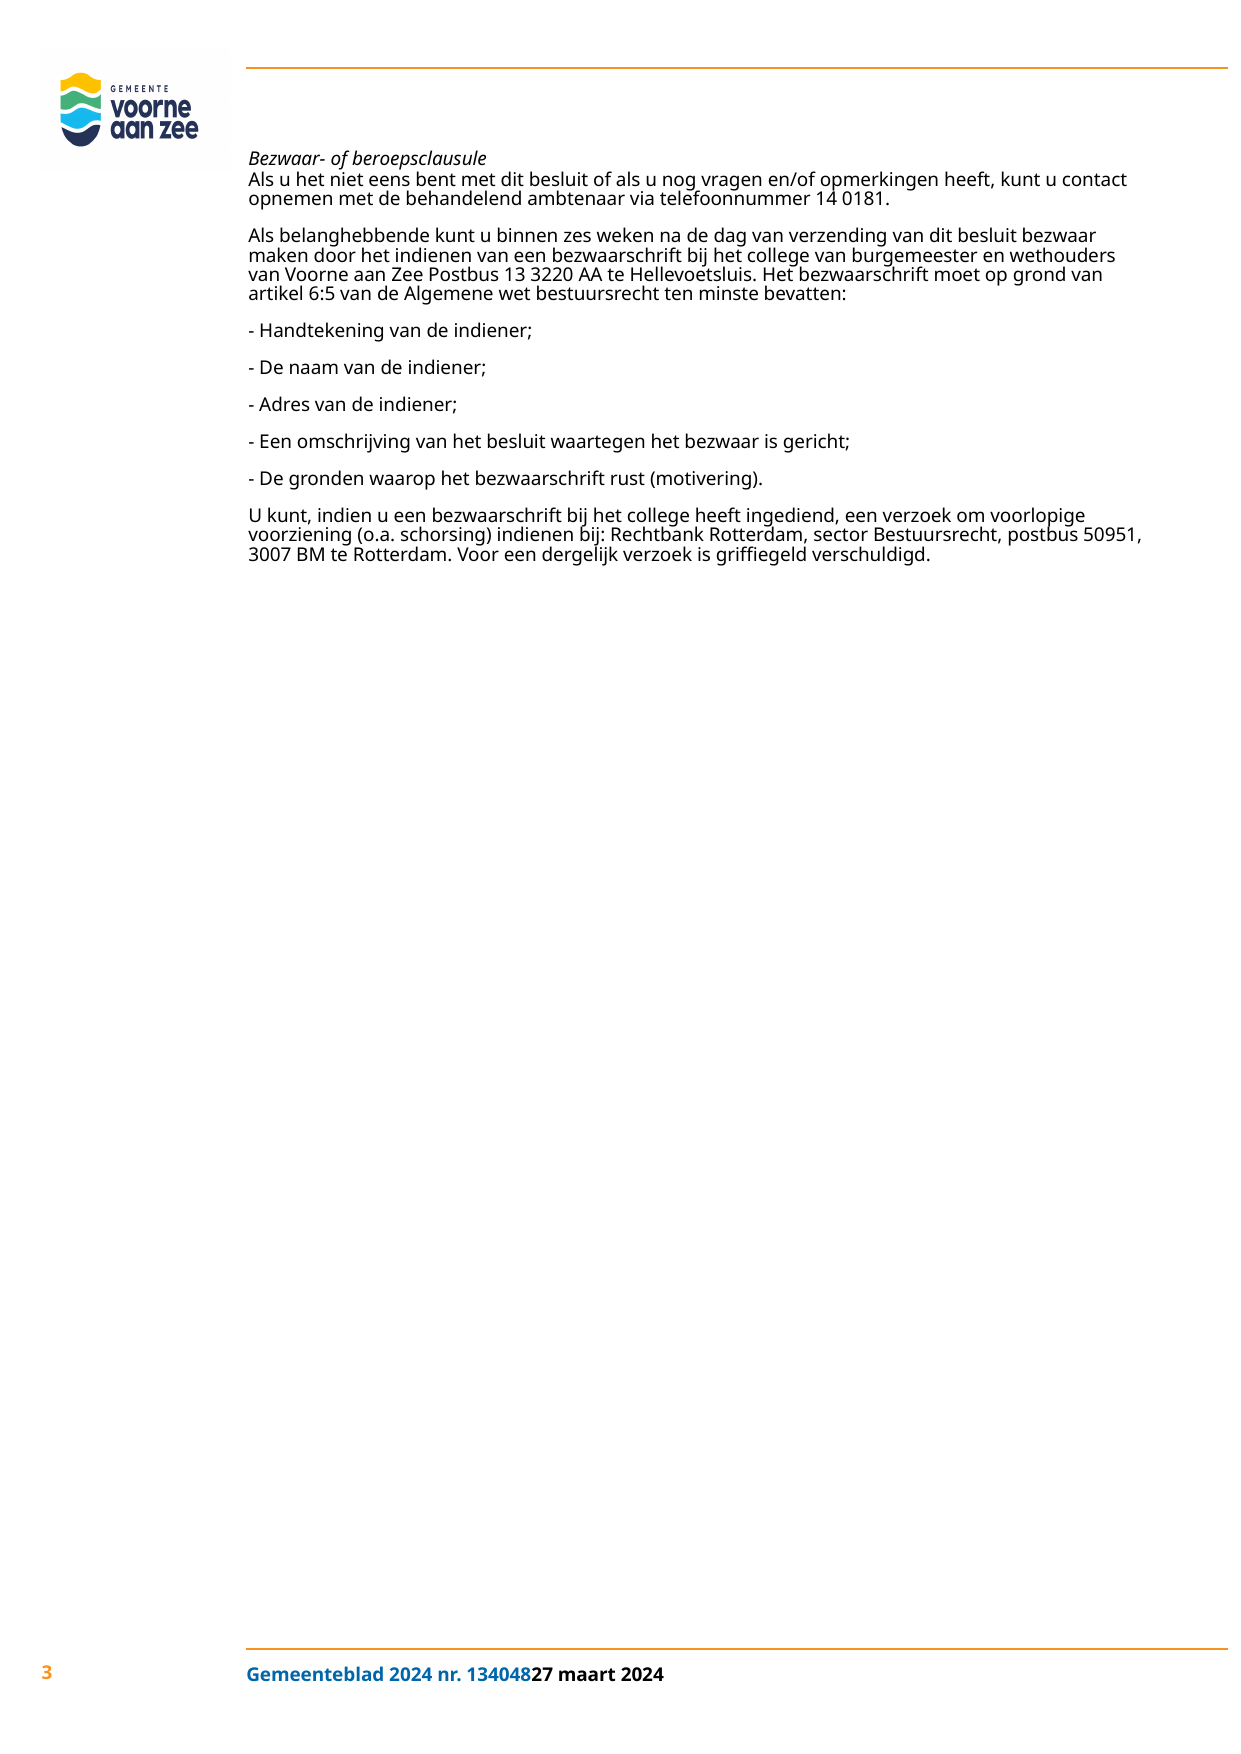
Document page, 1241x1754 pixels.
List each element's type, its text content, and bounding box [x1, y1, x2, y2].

text - Een omschrijving van het besluit waartegen het bezwaar is gericht; [248, 433, 1152, 452]
text - Handtekening van de indiener; [248, 322, 1152, 341]
text - Adres van de indiener; [248, 396, 1152, 415]
picture [41, 47, 231, 172]
text U kunt, indien u een bezwaarschrift bij het college heeft ingediend, een verzoek om voorlopige voorziening (o.a. schorsing) indienen bij: Rechtbank Rotterdam, sector Bestuursrecht, postbus 50951, 3007 BM te Rotterdam. Voor een dergelijk verzoek is griffiegeld verschuldigd. [248, 507, 1152, 565]
text Als u het niet eens bent met dit besluit of als u nog vragen en/of opmerkingen heeft, kunt u contact opnemen met de behandelend ambtenaar via telefoonnummer 14 0181. [248, 171, 1152, 209]
text Bezwaar- of beroepsclausule [248, 145, 1152, 171]
text Als belanghebbende kunt u binnen zes weken na de dag van verzending van dit besluit bezwaar maken door het indienen van een bezwaarschrift bij het college van burgemeester en wethouders van Voorne aan Zee Postbus 13 3220 AA te Hellevoetsluis. Het bezwaarschrift moet op grond van artikel 6:5 van de Algemene wet bestuursrecht ten minste bevatten: [248, 227, 1152, 304]
text - De gronden waarop het bezwaarschrift rust (motivering). [248, 470, 1152, 489]
text - De naam van de indiener; [248, 359, 1152, 378]
